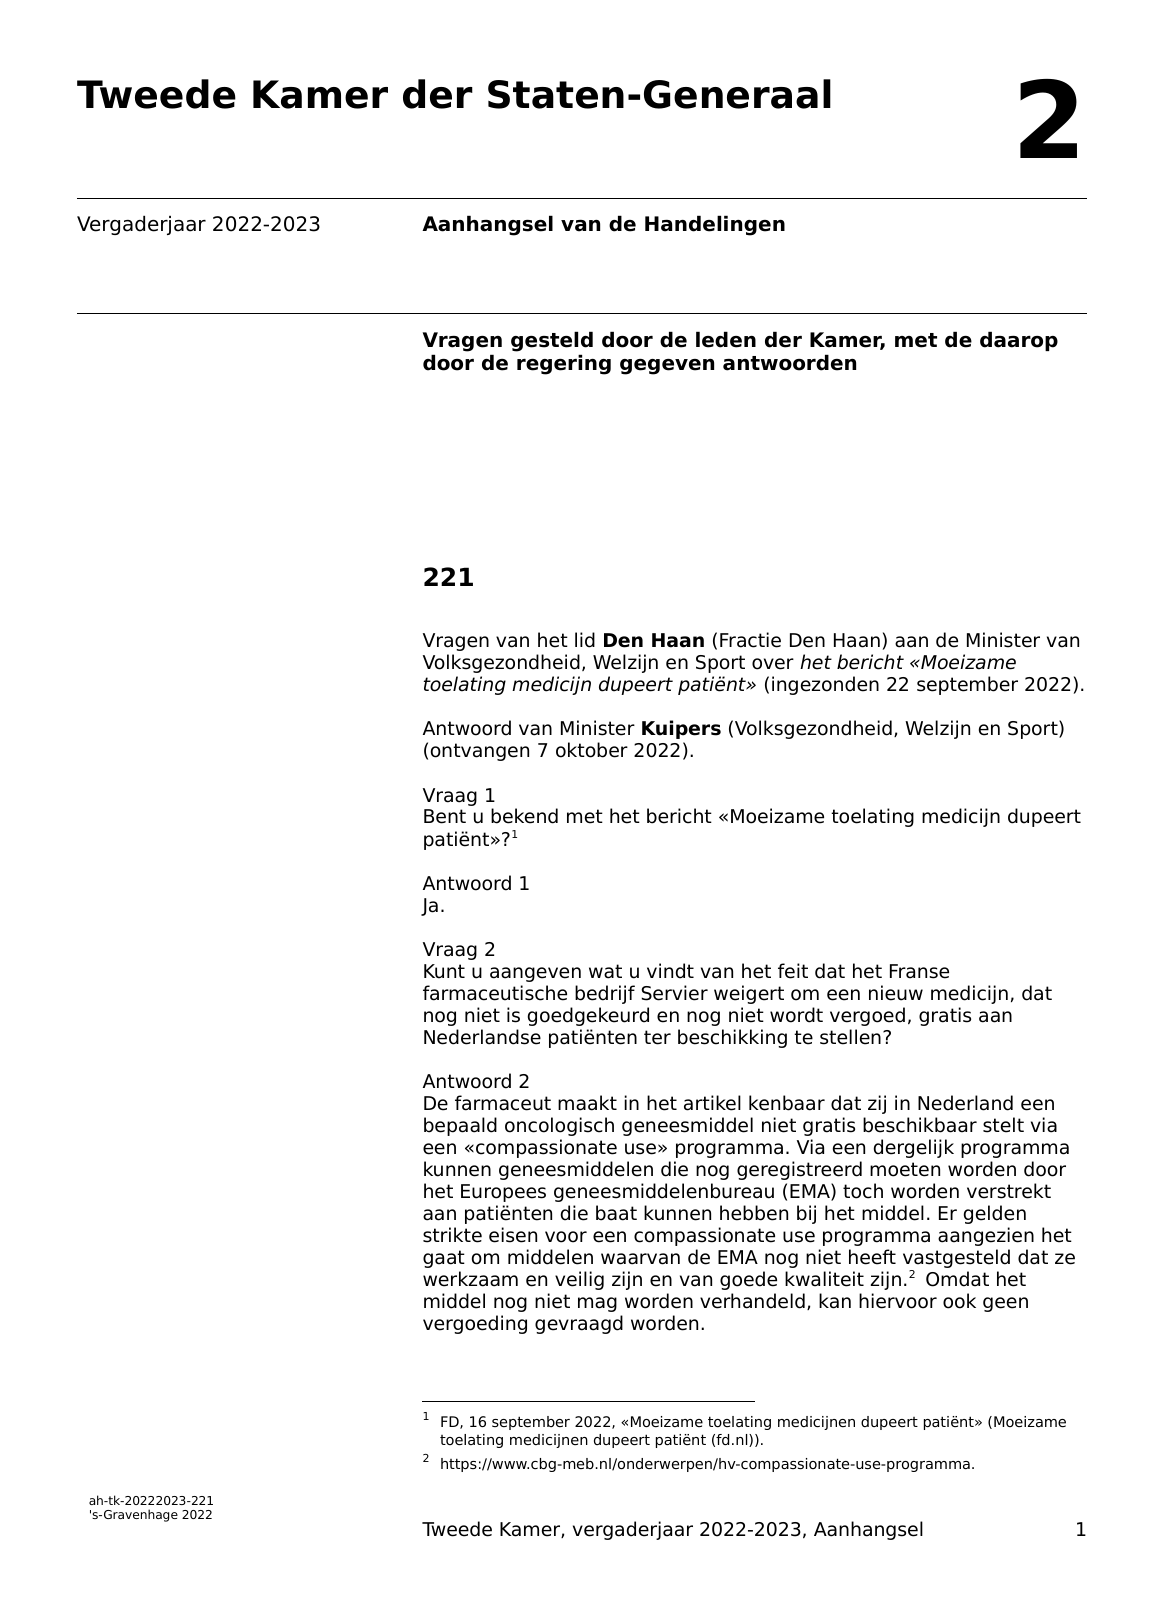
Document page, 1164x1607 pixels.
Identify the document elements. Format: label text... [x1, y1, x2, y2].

table_header 2 [886, 59, 1087, 198]
table_cell [77, 314, 422, 375]
text Antwoord 2 [422, 1071, 1087, 1093]
text 221 [422, 563, 1087, 592]
text Ja. [422, 894, 1087, 917]
text Vragen van het lid Den Haan (Fractie Den Haan) aan de Minister van Volksgezondheid, Welzijn en Sport over het bericht «Moeizame toelating medicijn dupeert patiënt» (ingezonden 22 september 2022). [422, 630, 1087, 696]
text Vraag 2 [422, 939, 1087, 961]
text https://www.cbg-meb.nl/onderwerpen/hv-compassionate-use-programma. [422, 1452, 1087, 1474]
text FD, 16 september 2022, «Moeizame toelating medicijnen dupeert patiënt» (Moeizame toelating medicijnen dupeert patiënt (fd.nl)). [422, 1410, 1087, 1449]
table_cell Aanhangsel van de Handelingen [422, 199, 1087, 313]
table_cell Vergaderjaar 2022-2023 [77, 199, 422, 313]
text De farmaceut maakt in het artikel kenbaar dat zij in Nederland een bepaald oncologisch geneesmiddel niet gratis beschikbaar stelt via een «compassionate use» programma. Via een dergelijk programma kunnen geneesmiddelen die nog geregistreerd moeten worden door het Europees geneesmiddelenbureau (EMA) toch worden verstrekt aan patiënten die baat kunnen hebben bij het middel. Er gelden strikte eisen voor een compassionate use programma aangezien het gaat om middelen waarvan de EMA nog niet heeft vastgesteld dat ze werkzaam en veilig zijn en van goede kwaliteit zijn. Omdat het middel nog niet mag worden verhandeld, kan hiervoor ook geen vergoeding gevraagd worden. [422, 1093, 1087, 1334]
text 's-Gravenhage 2022 [88, 1508, 323, 1522]
text Vraag 1 [422, 784, 1087, 806]
text Kunt u aangeven wat u vindt van het feit dat het Franse farmaceutische bedrijf Servier weigert om een nieuw medicijn, dat nog niet is goedgekeurd en nog niet wordt vergoed, gratis aan Nederlandse patiënten ter beschikking te stellen? [422, 961, 1087, 1049]
text Antwoord van Minister Kuipers (Volksgezondheid, Welzijn en Sport) (ontvangen 7 oktober 2022). [422, 718, 1087, 762]
text Antwoord 1 [422, 873, 1087, 894]
table_cell Vragen gesteld door de leden der Kamer, met de daarop door de regering gegeven antwoorden [422, 314, 1087, 375]
text Bent u bekend met het bericht «Moeizame toelating medicijn dupeert patiënt»? [422, 806, 1087, 850]
text ah-tk-20222023-221 [88, 1494, 323, 1508]
table_header Tweede Kamer der Staten-Generaal [77, 59, 886, 198]
